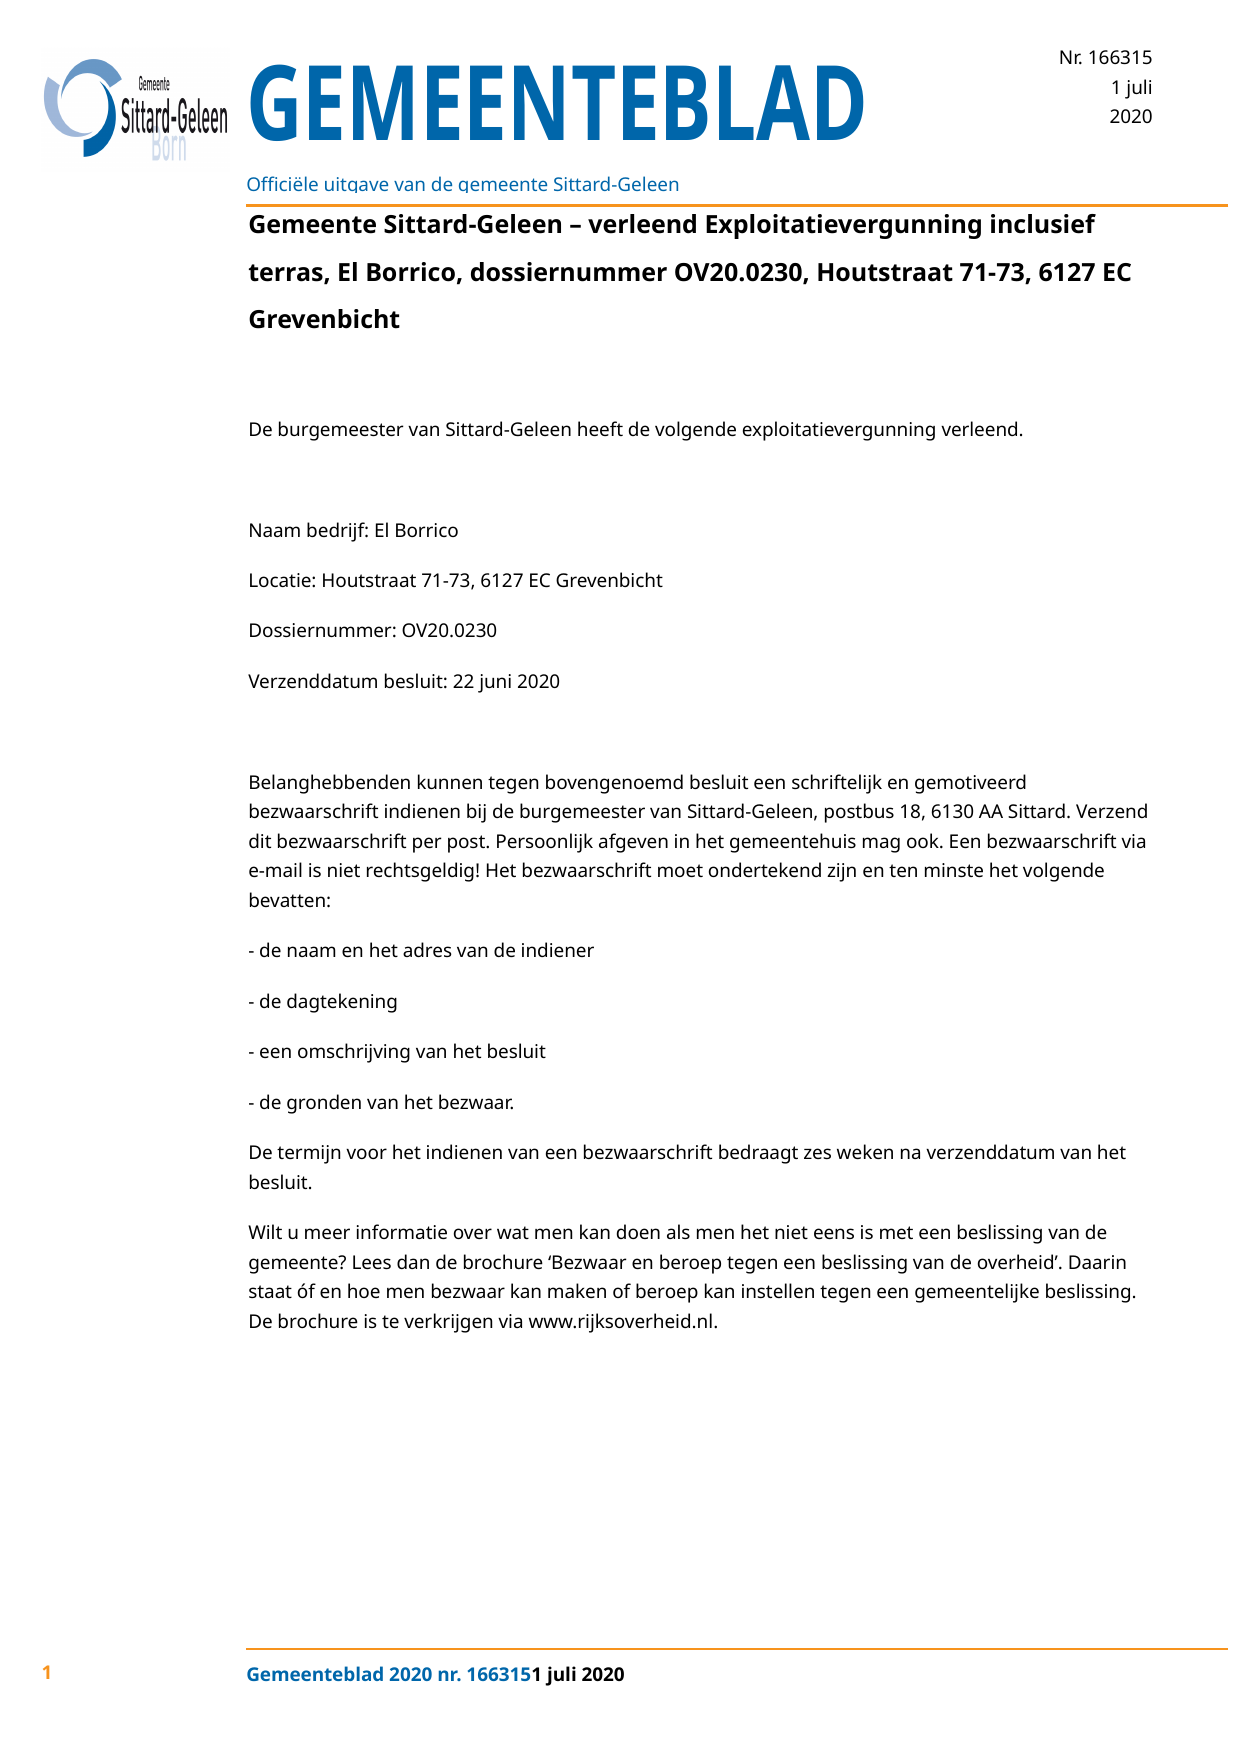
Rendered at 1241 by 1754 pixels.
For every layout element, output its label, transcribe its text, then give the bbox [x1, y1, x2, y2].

text Verzenddatum besluit: 22 juni 2020 [248, 668, 1152, 694]
text Belanghebbenden kunnen tegen bovengenoemd besluit een schriftelijk en gemotiveerd bezwaarschrift indienen bij de burgemeester van Sittard-Geleen, postbus 18, 6130 AA Sittard. Verzend dit bezwaarschrift per post. Persoonlijk afgeven in het gemeentehuis mag ook. Een bezwaarschrift via e-mail is niet rechtsgeldig! Het bezwaarschrift moet ondertekend zijn en ten minste het volgende bevatten: [248, 769, 1152, 913]
text Wilt u meer informatie over wat men kan doen als men het niet eens is met een beslissing van de gemeente? Lees dan de brochure ‘Bezwaar en beroep tegen een beslissing van de overheid’. Daarin staat óf en hoe men bezwaar kan maken of beroep kan instellen tegen een gemeentelijke beslissing. De brochure is te verkrijgen via www.rijksoverheid.nl. [248, 1219, 1152, 1334]
text Gemeente Sittard-Geleen – verleend Exploitatievergunning inclusief terras, El Borrico, dossiernummer OV20.0230, Houtstraat 71-73, 6127 EC Grevenbicht [248, 207, 1152, 336]
text De burgemeester van Sittard-Geleen heeft de volgende exploitatievergunning verleend. [248, 416, 1152, 442]
text Dossiernummer: OV20.0230 [248, 618, 1152, 643]
text - de naam en het adres van de indiener [248, 938, 1152, 963]
text - een omschrijving van het besluit [248, 1038, 1152, 1064]
text Naam bedrijf: El Borrico [248, 517, 1152, 542]
text - de dagtekening [248, 988, 1152, 1014]
picture [41, 47, 231, 172]
text Locatie: Houtstraat 71-73, 6127 EC Grevenbicht [248, 567, 1152, 593]
text De termijn voor het indienen van een bezwaarschrift bedraagt zes weken na verzenddatum van het besluit. [248, 1139, 1152, 1194]
text - de gronden van het bezwaar. [248, 1089, 1152, 1114]
